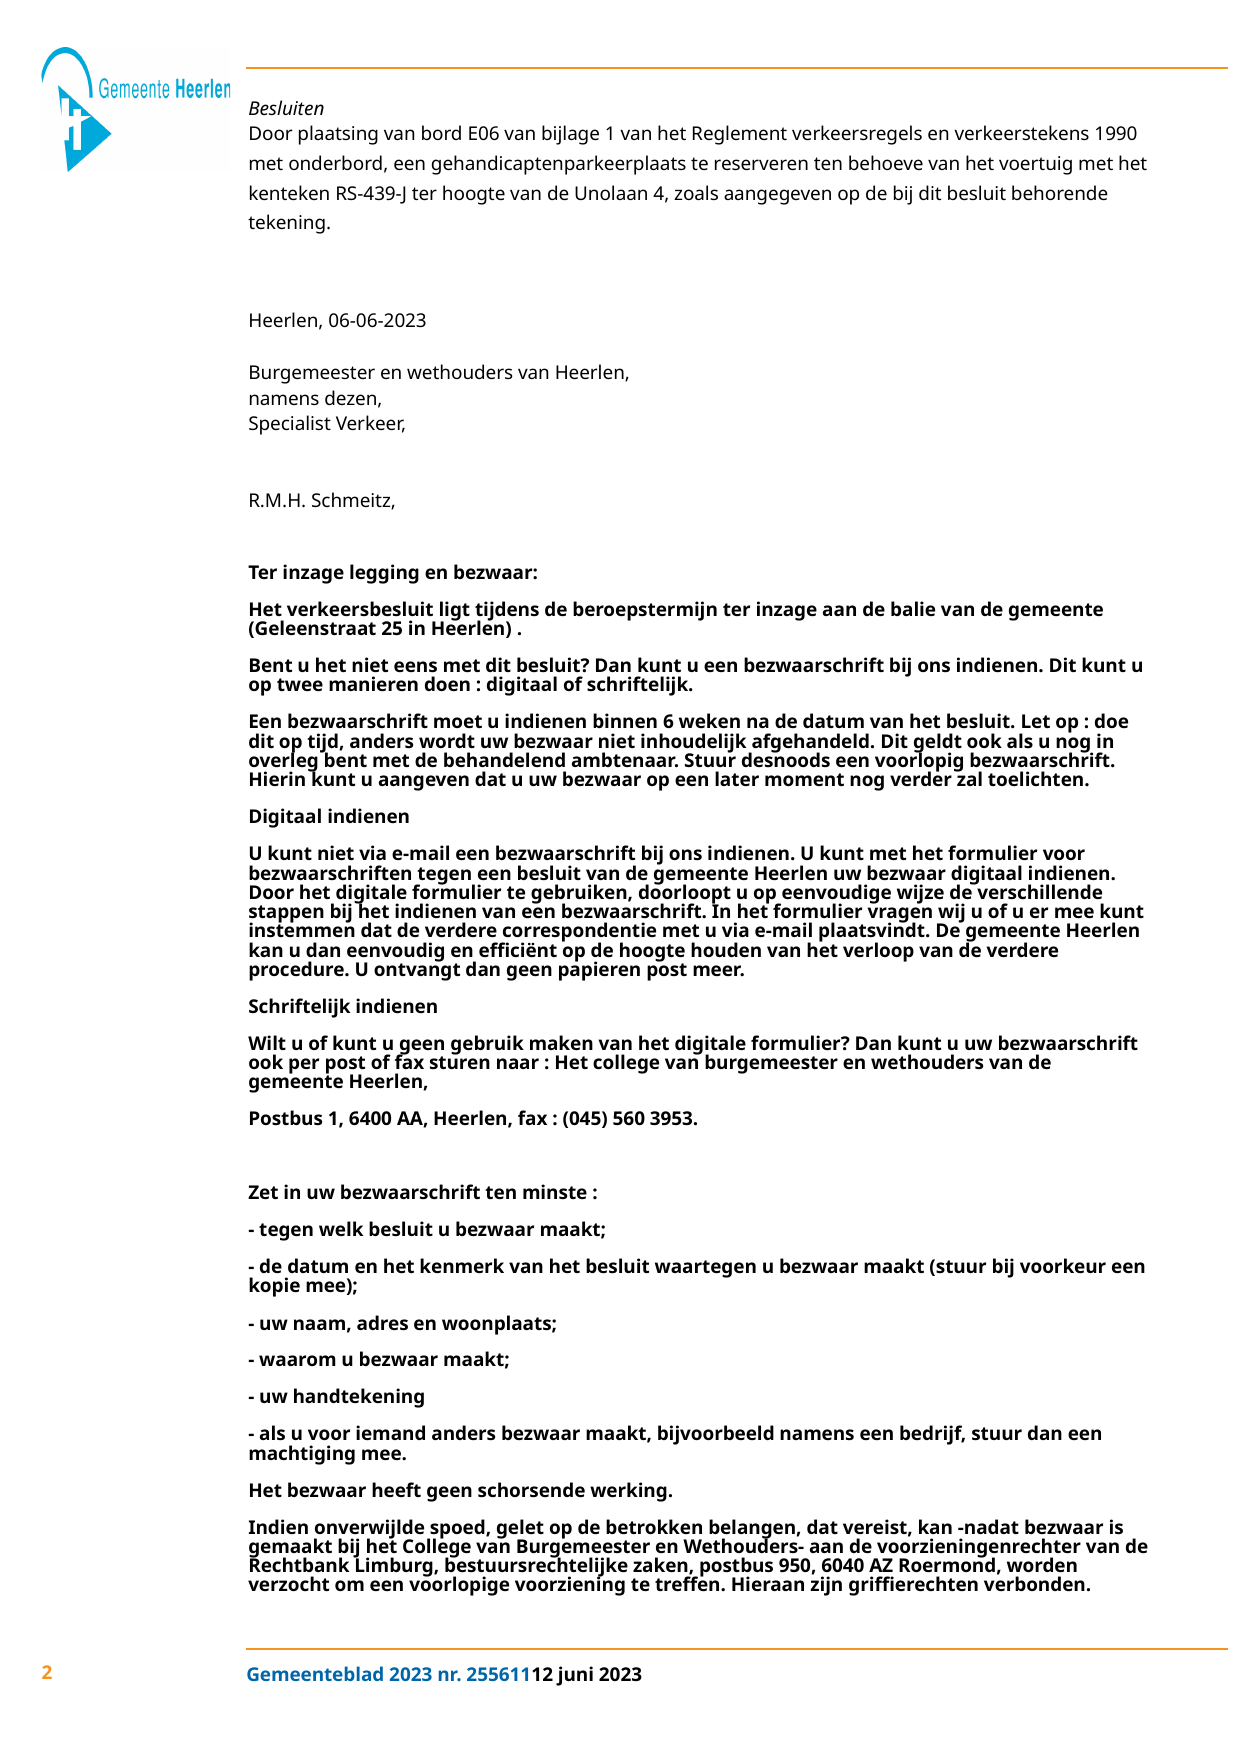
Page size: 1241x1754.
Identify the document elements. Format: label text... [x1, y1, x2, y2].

text Besluiten [248, 95, 1152, 121]
text - uw handtekening [248, 1388, 1152, 1408]
text Indien onverwijlde spoed, gelet op de betrokken belangen, dat vereist, kan -nadat bezwaar is gemaakt bij het College van Burgemeester en Wethouders- aan de voorzieningenrechter van de Rechtbank Limburg, bestuursrechtelijke zaken, postbus 950, 6040 AZ Roermond, worden verzocht om een voorlopige voorziening te treffen. Hieraan zijn griffierechten verbonden. [248, 1519, 1152, 1596]
text - de datum en het kenmerk van het besluit waartegen u bezwaar maakt (stuur bij voorkeur een kopie mee); [248, 1258, 1152, 1297]
text Postbus 1, 6400 AA, Heerlen, fax : (045) 560 3953. [248, 1110, 1152, 1129]
text - tegen welk besluit u bezwaar maakt; [248, 1221, 1152, 1241]
text Het verkeersbesluit ligt tijdens de beroepstermijn ter inzage aan de balie van de gemeente (Geleenstraat 25 in Heerlen) . [248, 601, 1152, 639]
text Heerlen, 06-06-2023 [248, 307, 1152, 333]
text Bent u het niet eens met dit besluit? Dan kunt u een bezwaarschrift bij ons indienen. Dit kunt u op twee manieren doen : digitaal of schriftelijk. [248, 657, 1152, 696]
picture [41, 47, 59, 70]
text Het bezwaar heeft geen schorsende werking. [248, 1482, 1152, 1501]
text Wilt u of kunt u geen gebruik maken van het digitale formulier? Dan kunt u uw bezwaarschrift ook per post of fax sturen naar : Het college van burgemeester en wethouders van de gemeente Heerlen, [248, 1035, 1152, 1093]
text - waarom u bezwaar maakt; [248, 1351, 1152, 1371]
text Digitaal indienen [248, 808, 1152, 827]
text Door plaatsing van bord E06 van bijlage 1 van het Reglement verkeersregels en verkeerstekens 1990 met onderbord, een gehandicaptenparkeerplaats te reserveren ten behoeve van het voertuig met het kenteken RS-439-J ter hoogte van de Unolaan 4, zoals aangegeven op de bij dit besluit behorende tekening. [248, 121, 1152, 235]
text namens dezen, [248, 385, 1152, 410]
text U kunt niet via e-mail een bezwaarschrift bij ons indienen. U kunt met het formulier voor bezwaarschriften tegen een besluit van de gemeente Heerlen uw bezwaar digitaal indienen. Door het digitale formulier te gebruiken, doorloopt u op eenvoudige wijze de verschillende stappen bij het indienen van een bezwaarschrift. In het formulier vragen wij u of u er mee kunt instemmen dat de verdere correspondentie met u via e-mail plaatsvindt. De gemeente Heerlen kan u dan eenvoudig en efficiënt op de hoogte houden van het verloop van de verdere procedure. U ontvangt dan geen papieren post meer. [248, 845, 1152, 980]
text Zet in uw bezwaarschrift ten minste : [248, 1184, 1152, 1203]
text - als u voor iemand anders bezwaar maakt, bijvoorbeeld namens een bedrijf, stuur dan een machtiging mee. [248, 1425, 1152, 1464]
text Schriftelijk indienen [248, 998, 1152, 1017]
text Burgemeester en wethouders van Heerlen, [248, 359, 1152, 385]
text Een bezwaarschrift moet u indienen binnen 6 weken na de datum van het besluit. Let op : doe dit op tijd, anders wordt uw bezwaar niet inhoudelijk afgehandeld. Dit geldt ook als u nog in overleg bent met de behandelend ambtenaar. Stuur desnoods een voorlopig bezwaarschrift. Hierin kunt u aangeven dat u uw bezwaar op een later moment nog verder zal toelichten. [248, 713, 1152, 791]
text Ter inzage legging en bezwaar: [248, 564, 1152, 583]
text Specialist Verkeer, [248, 410, 1152, 436]
text R.M.H. Schmeitz, [248, 488, 1152, 513]
text - uw naam, adres en woonplaats; [248, 1314, 1152, 1334]
picture [41, 47, 231, 172]
